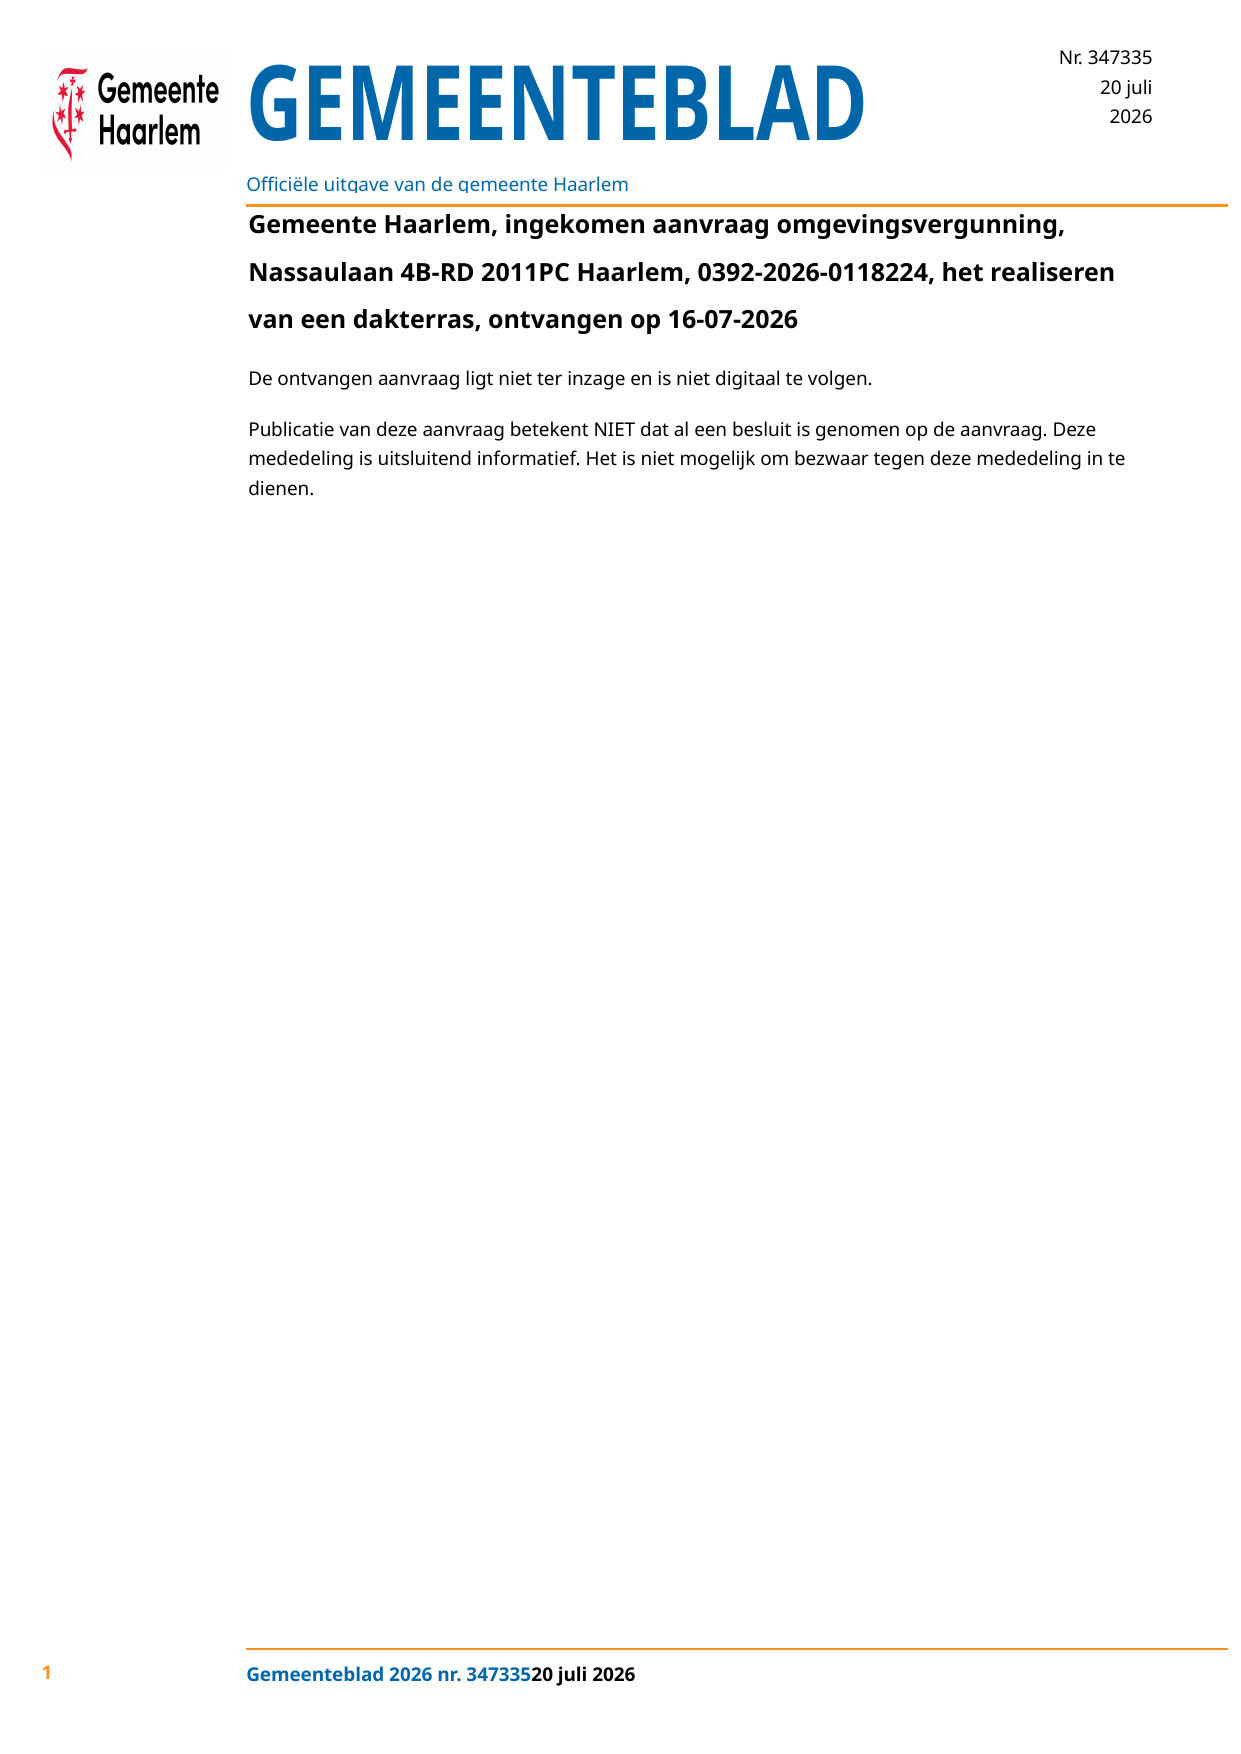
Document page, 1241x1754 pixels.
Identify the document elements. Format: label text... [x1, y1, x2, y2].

text De ontvangen aanvraag ligt niet ter inzage en is niet digitaal te volgen. [248, 366, 1152, 391]
text Publicatie van deze aanvraag betekent NIET dat al een besluit is genomen op de aanvraag. Deze mededeling is uitsluitend informatief. Het is niet mogelijk om bezwaar tegen deze mededeling in te dienen. [248, 416, 1152, 501]
text Gemeente Haarlem, ingekomen aanvraag omgevingsvergunning, Nassaulaan 4B-RD 2011PC Haarlem, 0392-2026-0118224, het realiseren van een dakterras, ontvangen op 16-07-2026 [248, 207, 1152, 336]
picture [41, 47, 231, 172]
